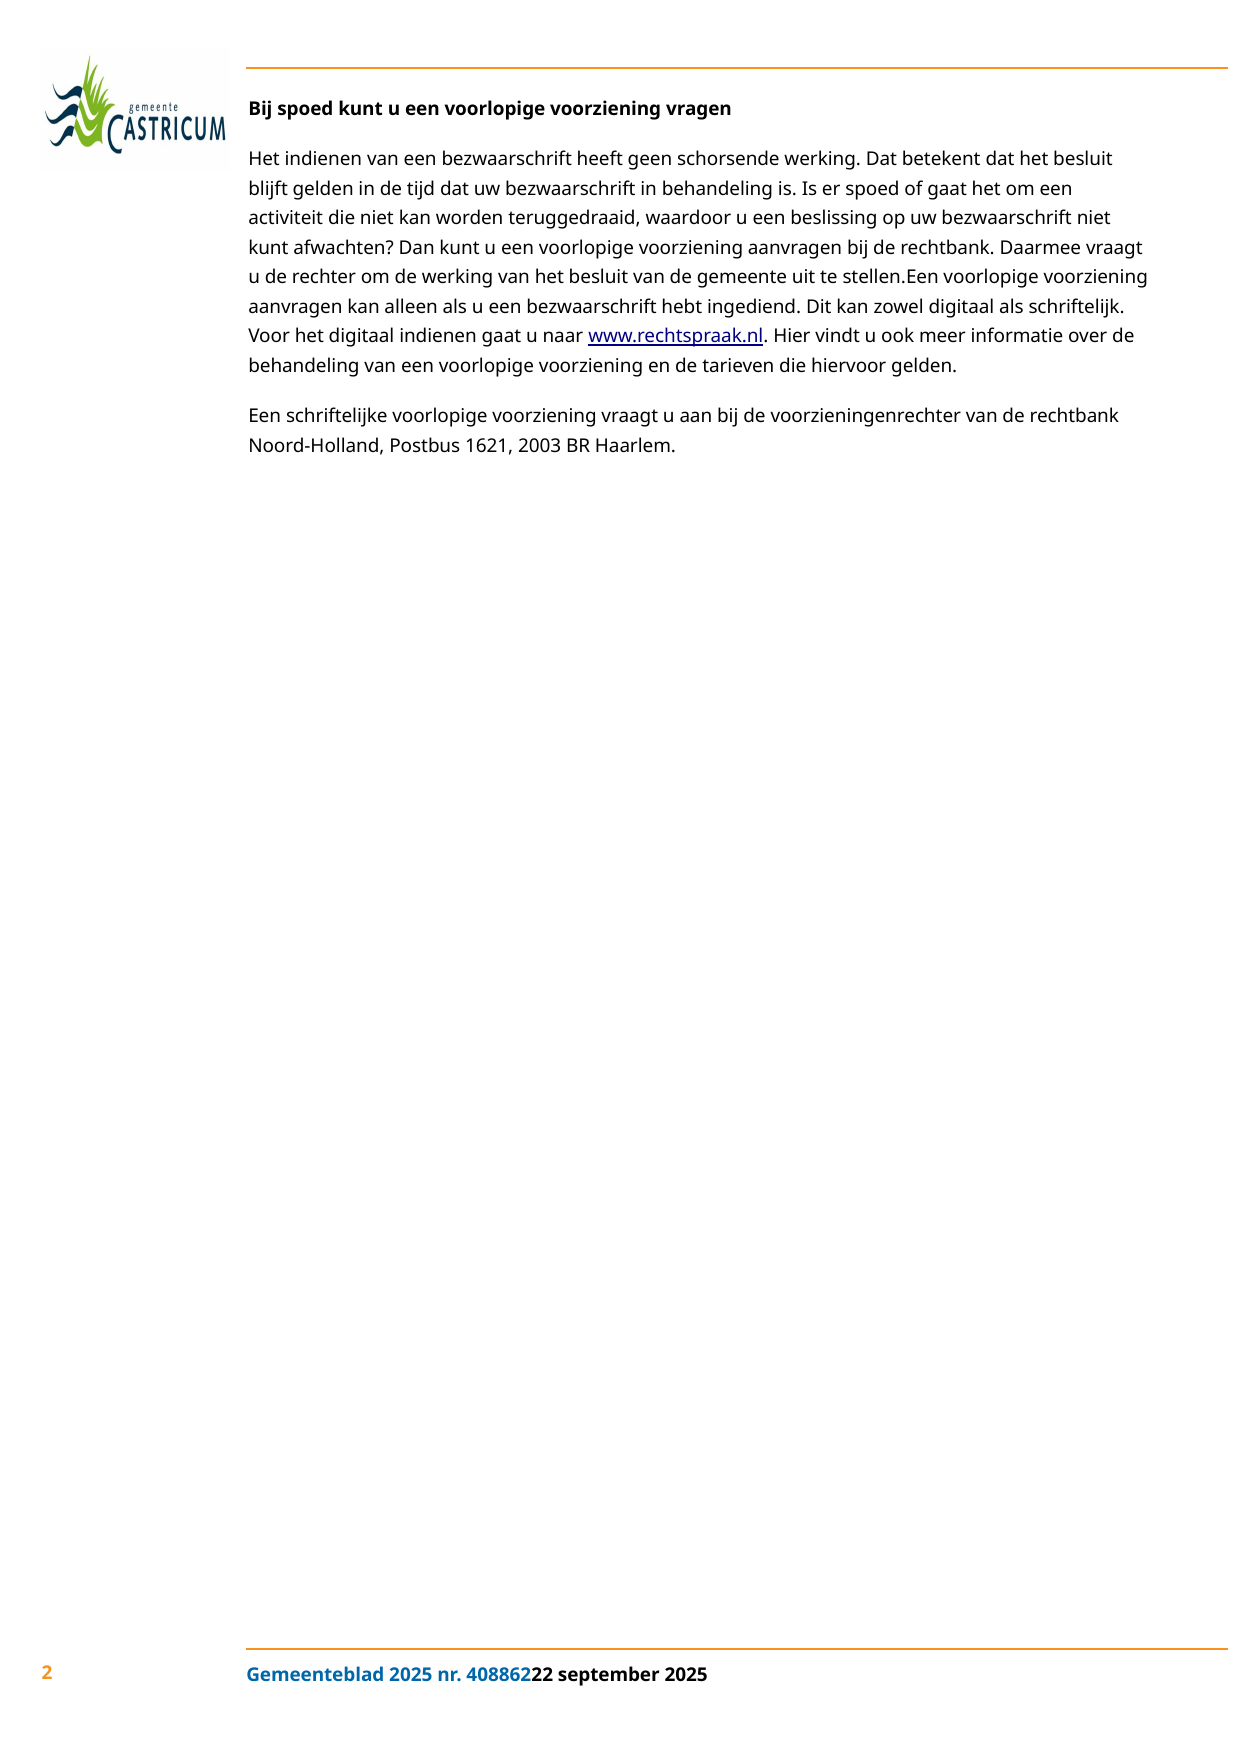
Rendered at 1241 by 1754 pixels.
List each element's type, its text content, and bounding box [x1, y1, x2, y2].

text Bij spoed kunt u een voorlopige voorziening vragen [248, 95, 1152, 121]
text Een schriftelijke voorlopige voorziening vraagt u aan bij de voorzieningenrechter van de rechtbank Noord-Holland, Postbus 1621, 2003 BR Haarlem. [248, 403, 1152, 458]
text Het indienen van een bezwaarschrift heeft geen schorsende werking. Dat betekent dat het besluit blijft gelden in de tijd dat uw bezwaarschrift in behandeling is. Is er spoed of gaat het om een activiteit die niet kan worden teruggedraaid, waardoor u een beslissing op uw bezwaarschrift niet kunt afwachten? Dan kunt u een voorlopige voorziening aanvragen bij de rechtbank. Daarmee vraagt u de rechter om de werking van het besluit van de gemeente uit te stellen.Een voorlopige voorziening aanvragen kan alleen als u een bezwaarschrift hebt ingediend. Dit kan zowel digitaal als schriftelijk. Voor het digitaal indienen gaat u naar www.rechtspraak.nl. Hier vindt u ook meer informatie over de behandeling van een voorlopige voorziening en de tarieven die hiervoor gelden. [248, 145, 1152, 378]
picture [41, 47, 231, 172]
